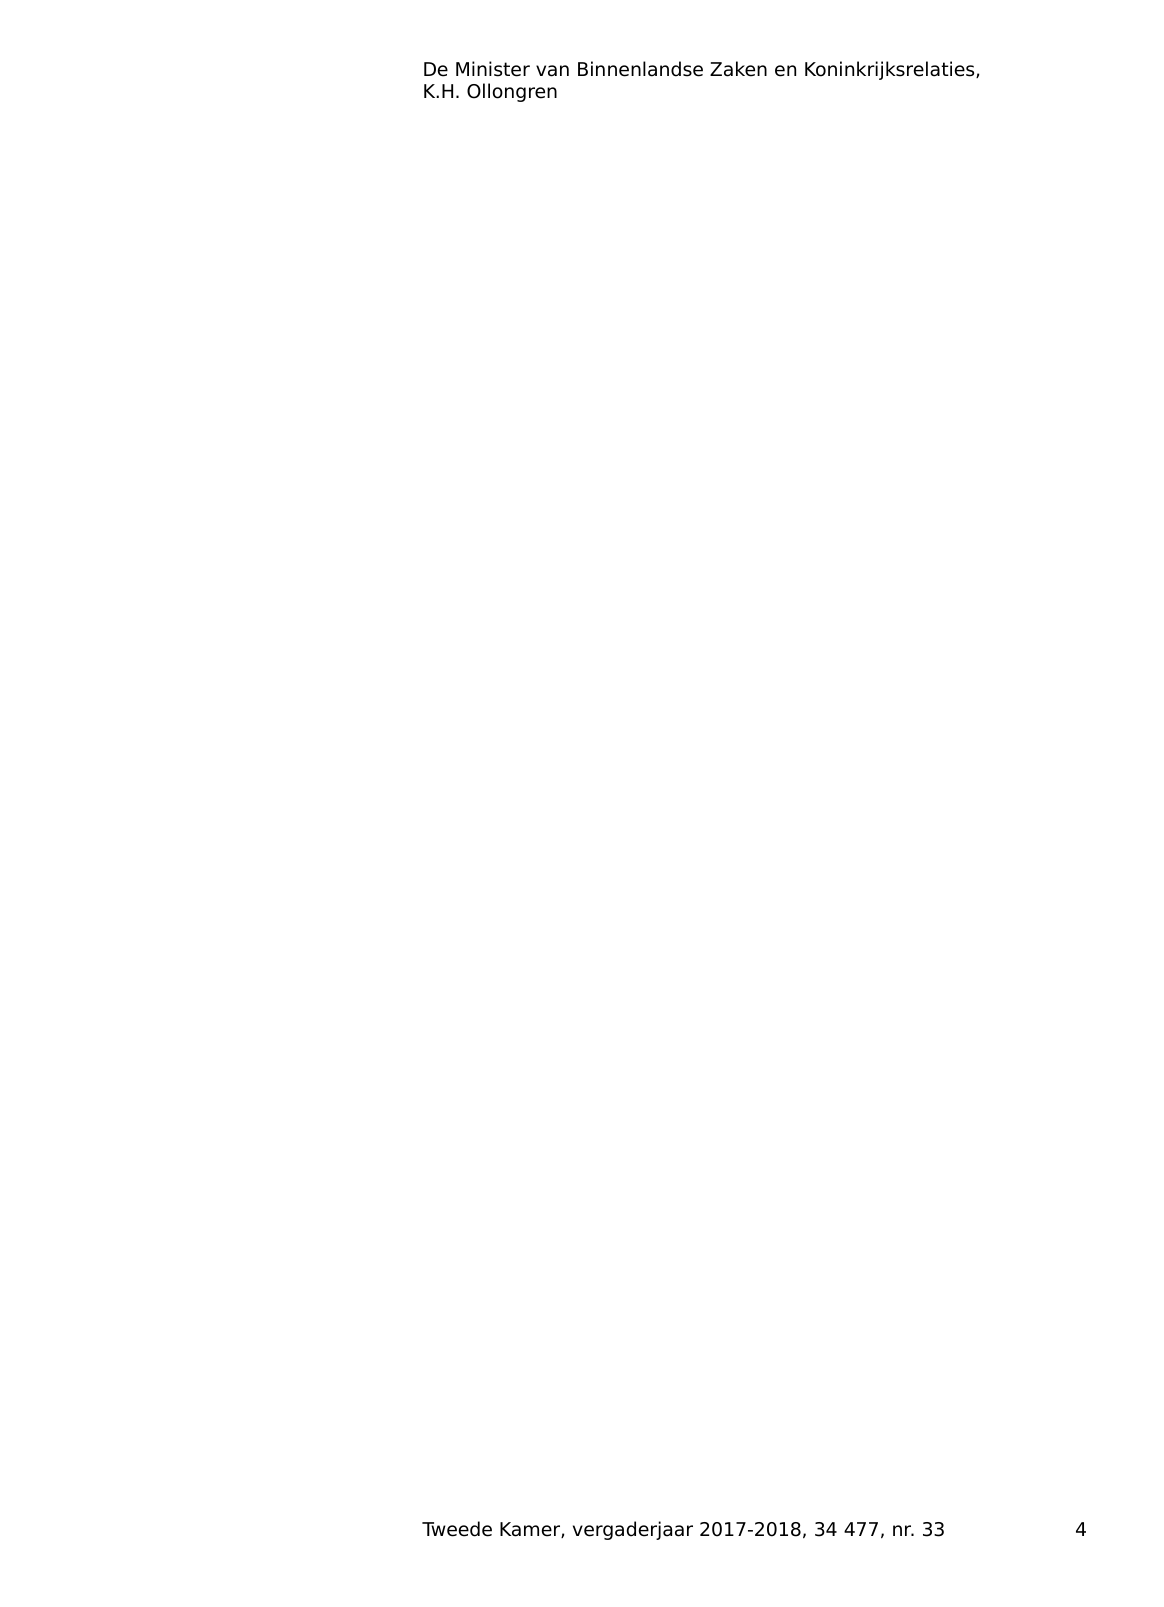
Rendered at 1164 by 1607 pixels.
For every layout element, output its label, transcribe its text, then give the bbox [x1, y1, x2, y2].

text De Minister van Binnenlandse Zaken en Koninkrijksrelaties, K.H. Ollongren [422, 59, 1087, 103]
